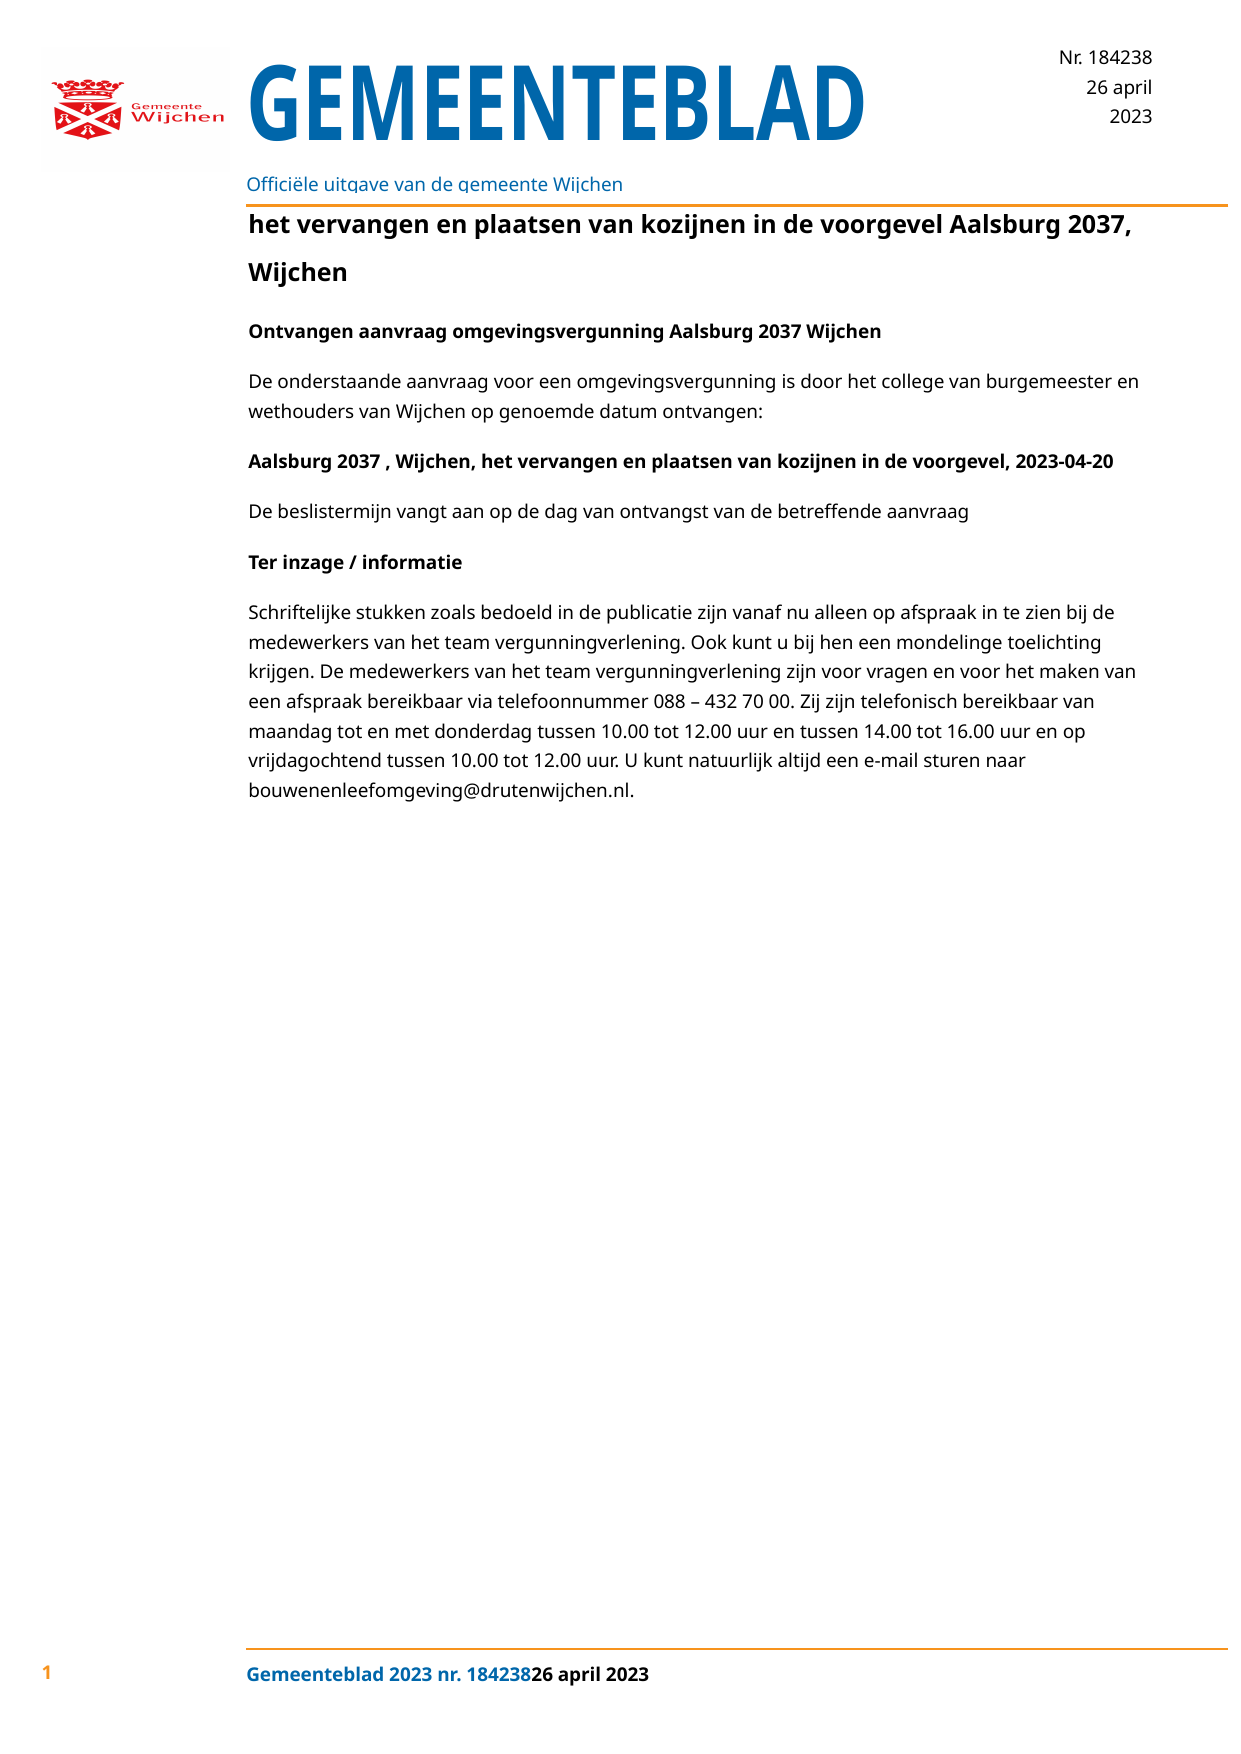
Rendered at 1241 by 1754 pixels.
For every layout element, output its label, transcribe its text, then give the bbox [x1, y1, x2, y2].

text Aalsburg 2037 , Wijchen, het vervangen en plaatsen van kozijnen in de voorgevel, 2023-04-20 [248, 448, 1152, 474]
text het vervangen en plaatsen van kozijnen in de voorgevel Aalsburg 2037, Wijchen [248, 207, 1152, 288]
text Schriftelijke stukken zoals bedoeld in de publicatie zijn vanaf nu alleen op afspraak in te zien bij de medewerkers van het team vergunningverlening. Ook kunt u bij hen een mondelinge toelichting krijgen. De medewerkers van het team vergunningverlening zijn voor vragen en voor het maken van een afspraak bereikbaar via telefoonnummer 088 – 432 70 00. Zij zijn telefonisch bereikbaar van maandag tot en met donderdag tussen 10.00 tot 12.00 uur en tussen 14.00 tot 16.00 uur en op vrijdagochtend tussen 10.00 tot 12.00 uur. U kunt natuurlijk altijd een e-mail sturen naar bouwenenleefomgeving@drutenwijchen.nl. [248, 599, 1152, 803]
text Ontvangen aanvraag omgevingsvergunning Aalsburg 2037 Wijchen [248, 318, 1152, 344]
text De beslistermijn vangt aan op de dag van ontvangst van de betreffende aanvraag [248, 499, 1152, 524]
text De onderstaande aanvraag voor een omgevingsvergunning is door het college van burgemeester en wethouders van Wijchen op genoemde datum ontvangen: [248, 368, 1152, 424]
picture [41, 47, 231, 172]
text Ter inzage / informatie [248, 549, 1152, 575]
